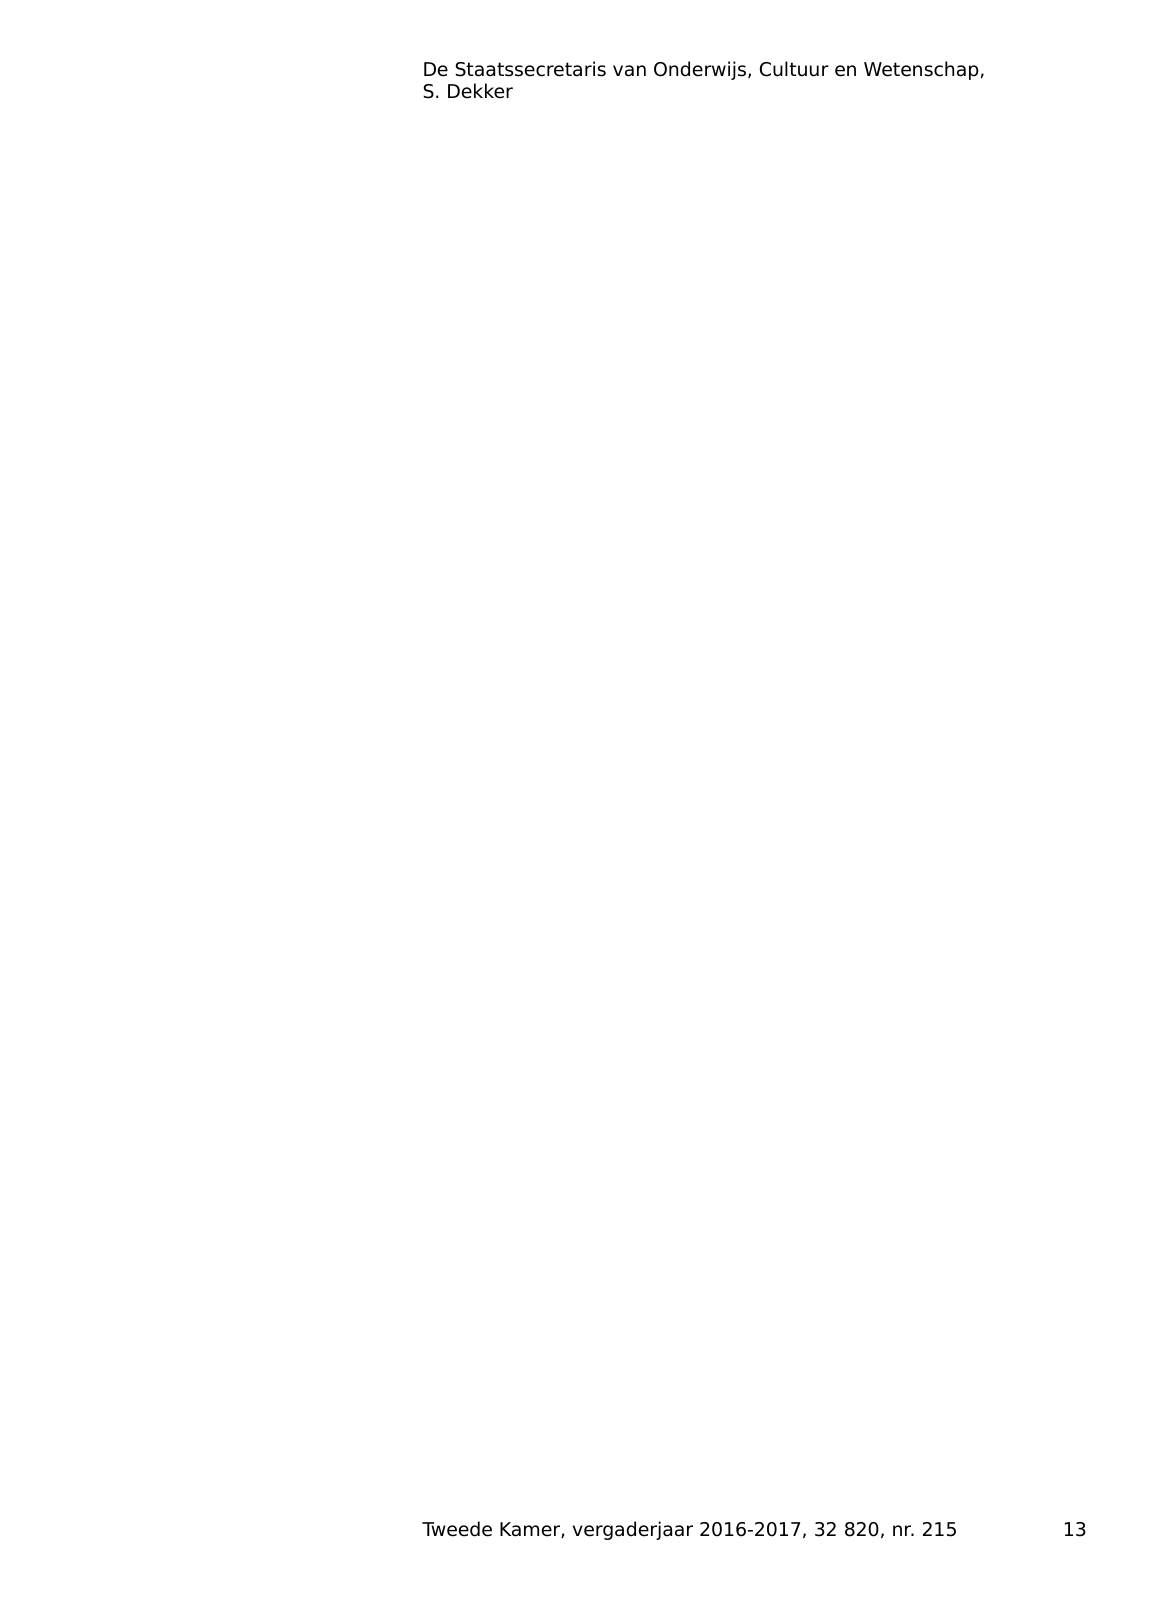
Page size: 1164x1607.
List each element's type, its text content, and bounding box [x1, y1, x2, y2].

text De Staatssecretaris van Onderwijs, Cultuur en Wetenschap, S. Dekker [422, 59, 1087, 103]
